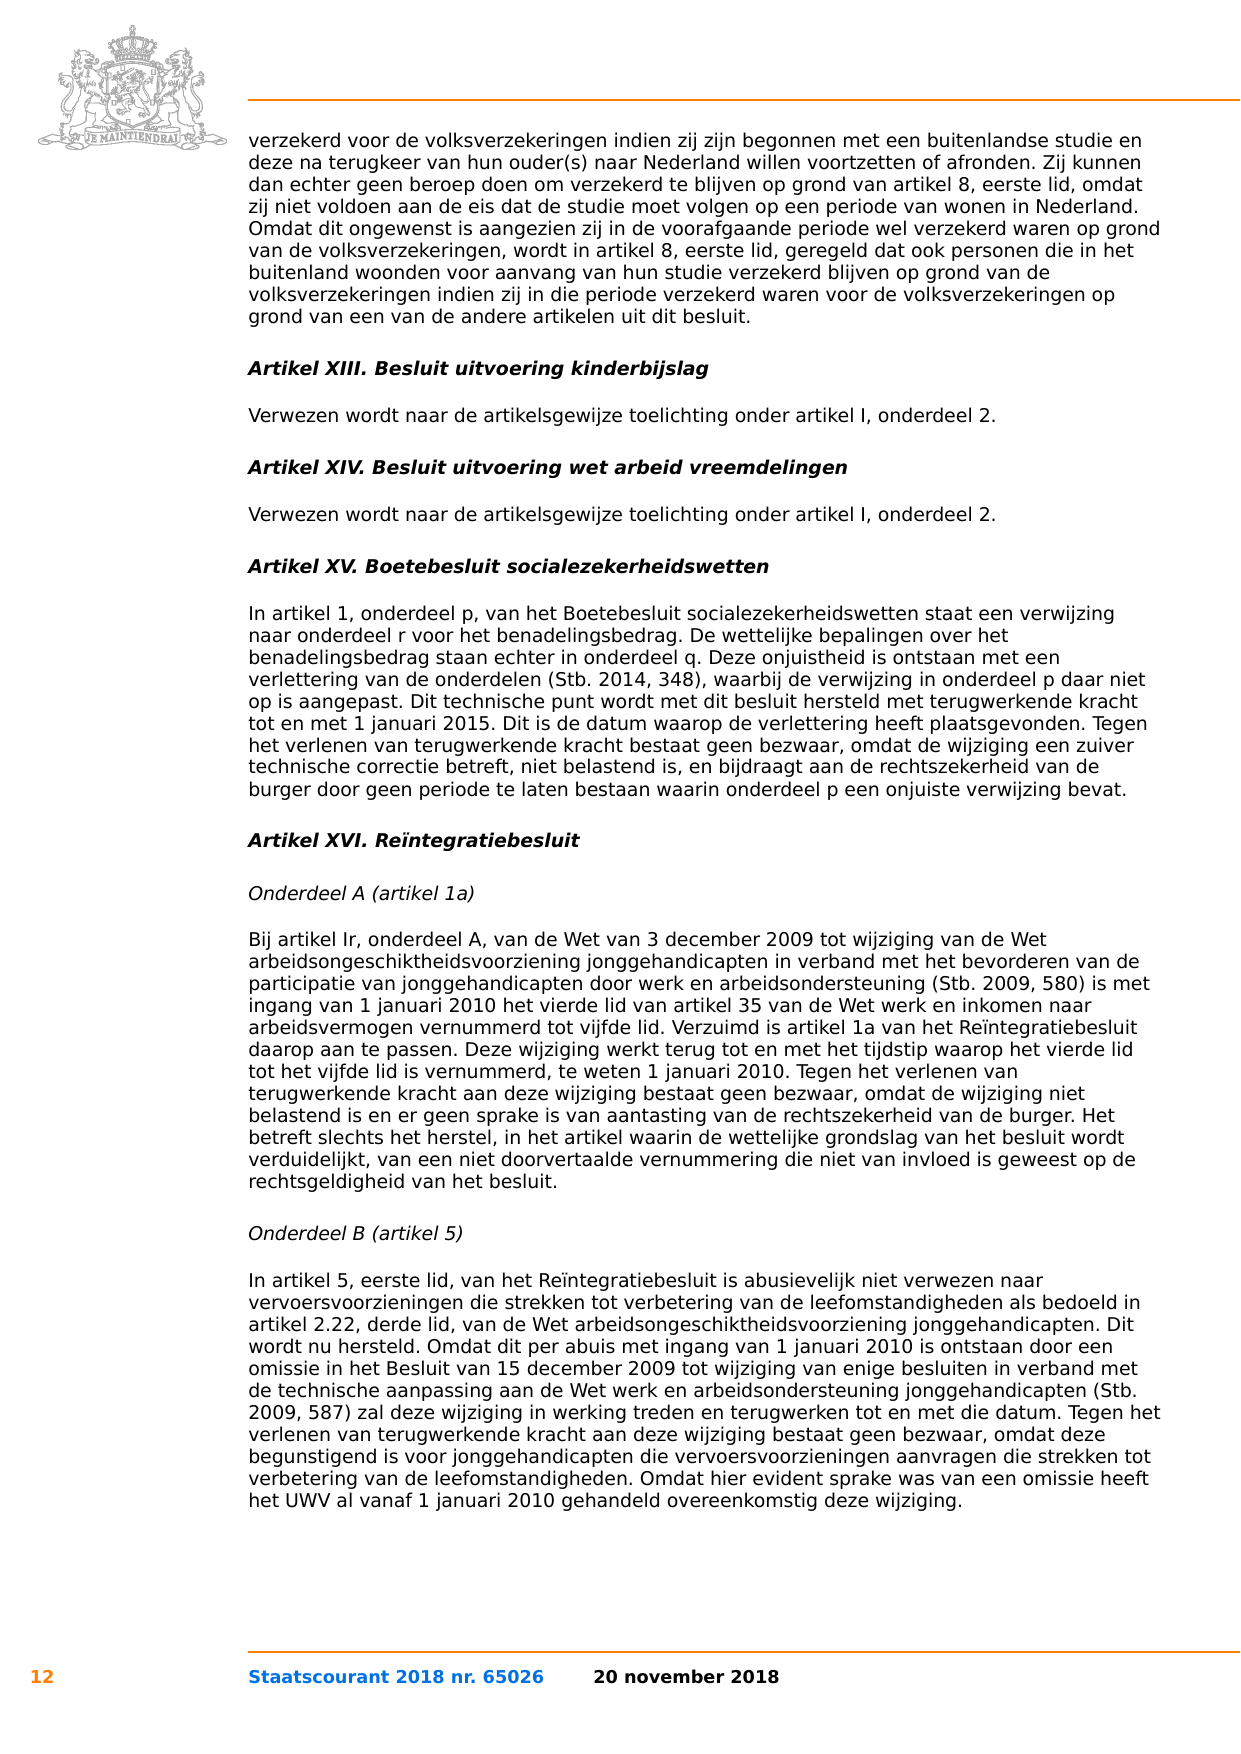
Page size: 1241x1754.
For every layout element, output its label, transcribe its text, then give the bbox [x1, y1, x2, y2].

text In artikel 5, eerste lid, van het Reïntegratiebesluit is abusievelijk niet verwezen naar vervoersvoorzieningen die strekken tot verbetering van de leefomstandigheden als bedoeld in artikel 2.22, derde lid, van de Wet arbeidsongeschiktheidsvoorziening jonggehandicapten. Dit wordt nu hersteld. Omdat dit per abuis met ingang van 1 januari 2010 is ontstaan door een omissie in het Besluit van 15 december 2009 tot wijziging van enige besluiten in verband met de technische aanpassing aan de Wet werk en arbeidsondersteuning jonggehandicapten (Stb. 2009, 587) zal deze wijziging in werking treden en terugwerken tot en met die datum. Tegen het verlenen van terugwerkende kracht aan deze wijziging bestaat geen bezwaar, omdat deze begunstigend is voor jonggehandicapten die vervoersvoorzieningen aanvragen die strekken tot verbetering van de leefomstandigheden. Omdat hier evident sprake was van een omissie heeft het UWV al vanaf 1 januari 2010 gehandeld overeenkomstig deze wijziging. [248, 1270, 1163, 1512]
text Verwezen wordt naar de artikelsgewijze toelichting onder artikel I, onderdeel 2. [248, 504, 1163, 526]
picture [38, 25, 227, 150]
subtitle Artikel XIII. Besluit uitvoering kinderbijslag [248, 358, 1163, 380]
subtitle Artikel XV. Boetebesluit socialezekerheidswetten [248, 556, 1163, 578]
subtitle Artikel XIV. Besluit uitvoering wet arbeid vreemdelingen [248, 457, 1163, 479]
text verzekerd voor de volksverzekeringen indien zij zijn begonnen met een buitenlandse studie en deze na terugkeer van hun ouder(s) naar Nederland willen voortzetten of afronden. Zij kunnen dan echter geen beroep doen om verzekerd te blijven op grond van artikel 8, eerste lid, omdat zij niet voldoen aan de eis dat de studie moet volgen op een periode van wonen in Nederland. Omdat dit ongewenst is aangezien zij in de voorafgaande periode wel verzekerd waren op grond van de volksverzekeringen, wordt in artikel 8, eerste lid, geregeld dat ook personen die in het buitenland woonden voor aanvang van hun studie verzekerd blijven op grond van de volksverzekeringen indien zij in die periode verzekerd waren voor de volksverzekeringen op grond van een van de andere artikelen uit dit besluit. [248, 130, 1163, 328]
subtitle Onderdeel B (artikel 5) [248, 1223, 1163, 1245]
text Bij artikel Ir, onderdeel A, van de Wet van 3 december 2009 tot wijziging van de Wet arbeidsongeschiktheidsvoorziening jonggehandicapten in verband met het bevorderen van de participatie van jonggehandicapten door werk en arbeidsondersteuning (Stb. 2009, 580) is met ingang van 1 januari 2010 het vierde lid van artikel 35 van de Wet werk en inkomen naar arbeidsvermogen vernummerd tot vijfde lid. Verzuimd is artikel 1a van het Reïntegratiebesluit daarop aan te passen. Deze wijziging werkt terug tot en met het tijdstip waarop het vierde lid tot het vijfde lid is vernummerd, te weten 1 januari 2010. Tegen het verlenen van terugwerkende kracht aan deze wijziging bestaat geen bezwaar, omdat de wijziging niet belastend is en er geen sprake is van aantasting van de rechtszekerheid van de burger. Het betreft slechts het herstel, in het artikel waarin de wettelijke grondslag van het besluit wordt verduidelijkt, van een niet doorvertaalde vernummering die niet van invloed is geweest op de rechtsgeldigheid van het besluit. [248, 929, 1163, 1193]
subtitle Artikel XVI. Reïntegratiebesluit [248, 830, 1163, 852]
subtitle Onderdeel A (artikel 1a) [248, 882, 1163, 904]
text Verwezen wordt naar de artikelsgewijze toelichting onder artikel I, onderdeel 2. [248, 405, 1163, 427]
text In artikel 1, onderdeel p, van het Boetebesluit socialezekerheidswetten staat een verwijzing naar onderdeel r voor het benadelingsbedrag. De wettelijke bepalingen over het benadelingsbedrag staan echter in onderdeel q. Deze onjuistheid is ontstaan met een verlettering van de onderdelen (Stb. 2014, 348), waarbij de verwijzing in onderdeel p daar niet op is aangepast. Dit technische punt wordt met dit besluit hersteld met terugwerkende kracht tot en met 1 januari 2015. Dit is de datum waarop de verlettering heeft plaatsgevonden. Tegen het verlenen van terugwerkende kracht bestaat geen bezwaar, omdat de wijziging een zuiver technische correctie betreft, niet belastend is, en bijdraagt aan de rechtszekerheid van de burger door geen periode te laten bestaan waarin onderdeel p een onjuiste verwijzing bevat. [248, 603, 1163, 800]
